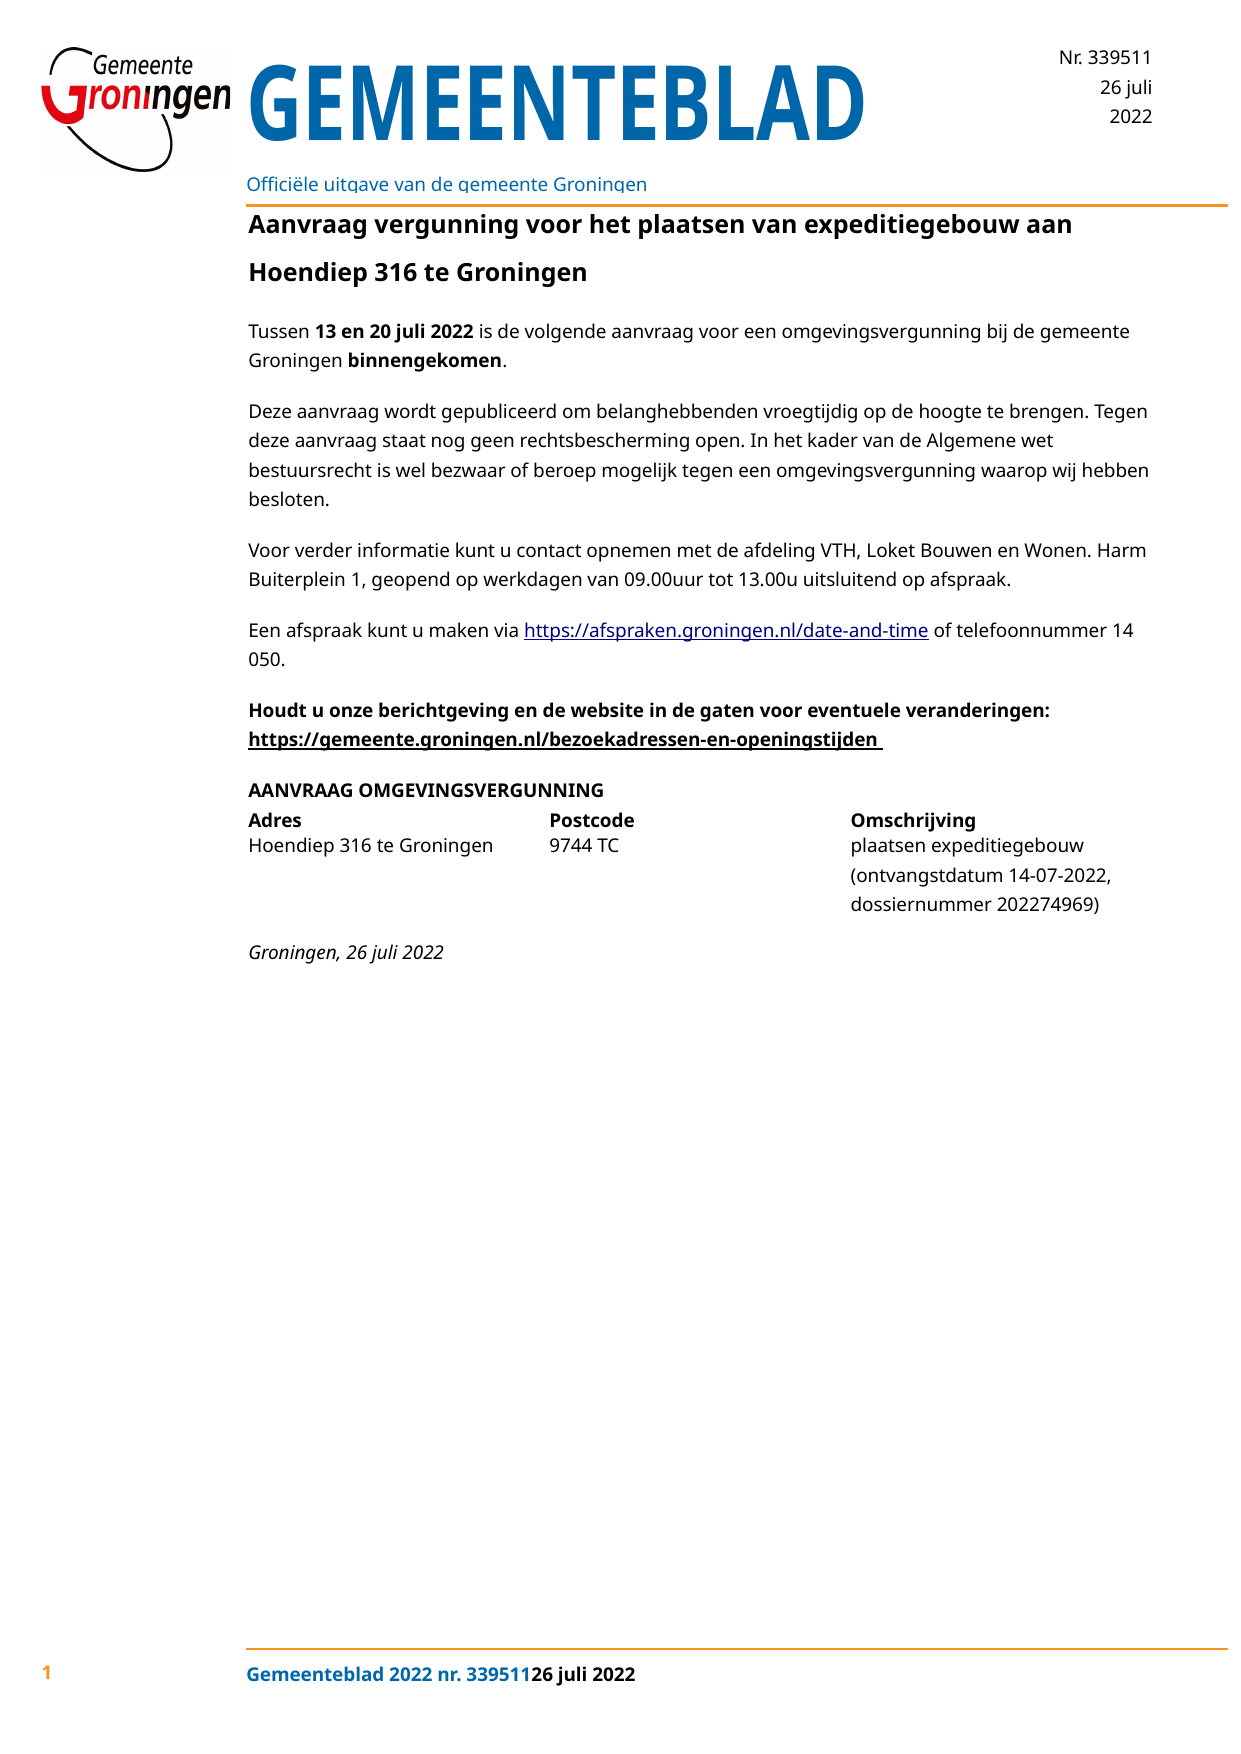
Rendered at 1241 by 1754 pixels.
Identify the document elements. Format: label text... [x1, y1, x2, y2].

table_cell 9744 TC [549, 833, 850, 917]
text Houdt u onze berichtgeving en de website in de gaten voor eventuele veranderingen: https://gemeente.groningen.nl/bezoekadressen-en-openingstijden [248, 697, 1152, 752]
text Een afspraak kunt u maken via https://afspraken.groningen.nl/date-and-time of telefoonnummer 14 050. [248, 617, 1152, 672]
picture [41, 47, 231, 172]
text Aanvraag vergunning voor het plaatsen van expeditiegebouw aan Hoendiep 316 te Groningen [248, 207, 1152, 288]
text AANVRAAG OMGEVINGSVERGUNNING [248, 777, 1152, 803]
text Deze aanvraag wordt gepubliceerd om belanghebbenden vroegtijdig op de hoogte te brengen. Tegen deze aanvraag staat nog geen rechtsbescherming open. In het kader van de Algemene wet bestuursrecht is wel bezwaar of beroep mogelijk tegen een omgevingsvergunning waarop wij hebben besloten. [248, 398, 1152, 512]
table_header Postcode [549, 807, 850, 832]
table_cell plaatsen expeditiegebouw (ontvangstdatum 14-07-2022, dossiernummer 202274969) [850, 833, 1152, 917]
text Tussen 13 en 20 juli 2022 is de volgende aanvraag voor een omgevingsvergunning bij de gemeente Groningen binnengekomen. [248, 318, 1152, 373]
text Groningen, 26 juli 2022 [248, 939, 1152, 964]
text Voor verder informatie kunt u contact opnemen met de afdeling VTH, Loket Bouwen en Wonen. Harm Buiterplein 1, geopend op werkdagen van 09.00uur tot 13.00u uitsluitend op afspraak. [248, 537, 1152, 592]
table_header Omschrijving [850, 807, 1152, 832]
table_header Adres [248, 807, 549, 832]
table_cell Hoendiep 316 te Groningen [248, 833, 549, 917]
